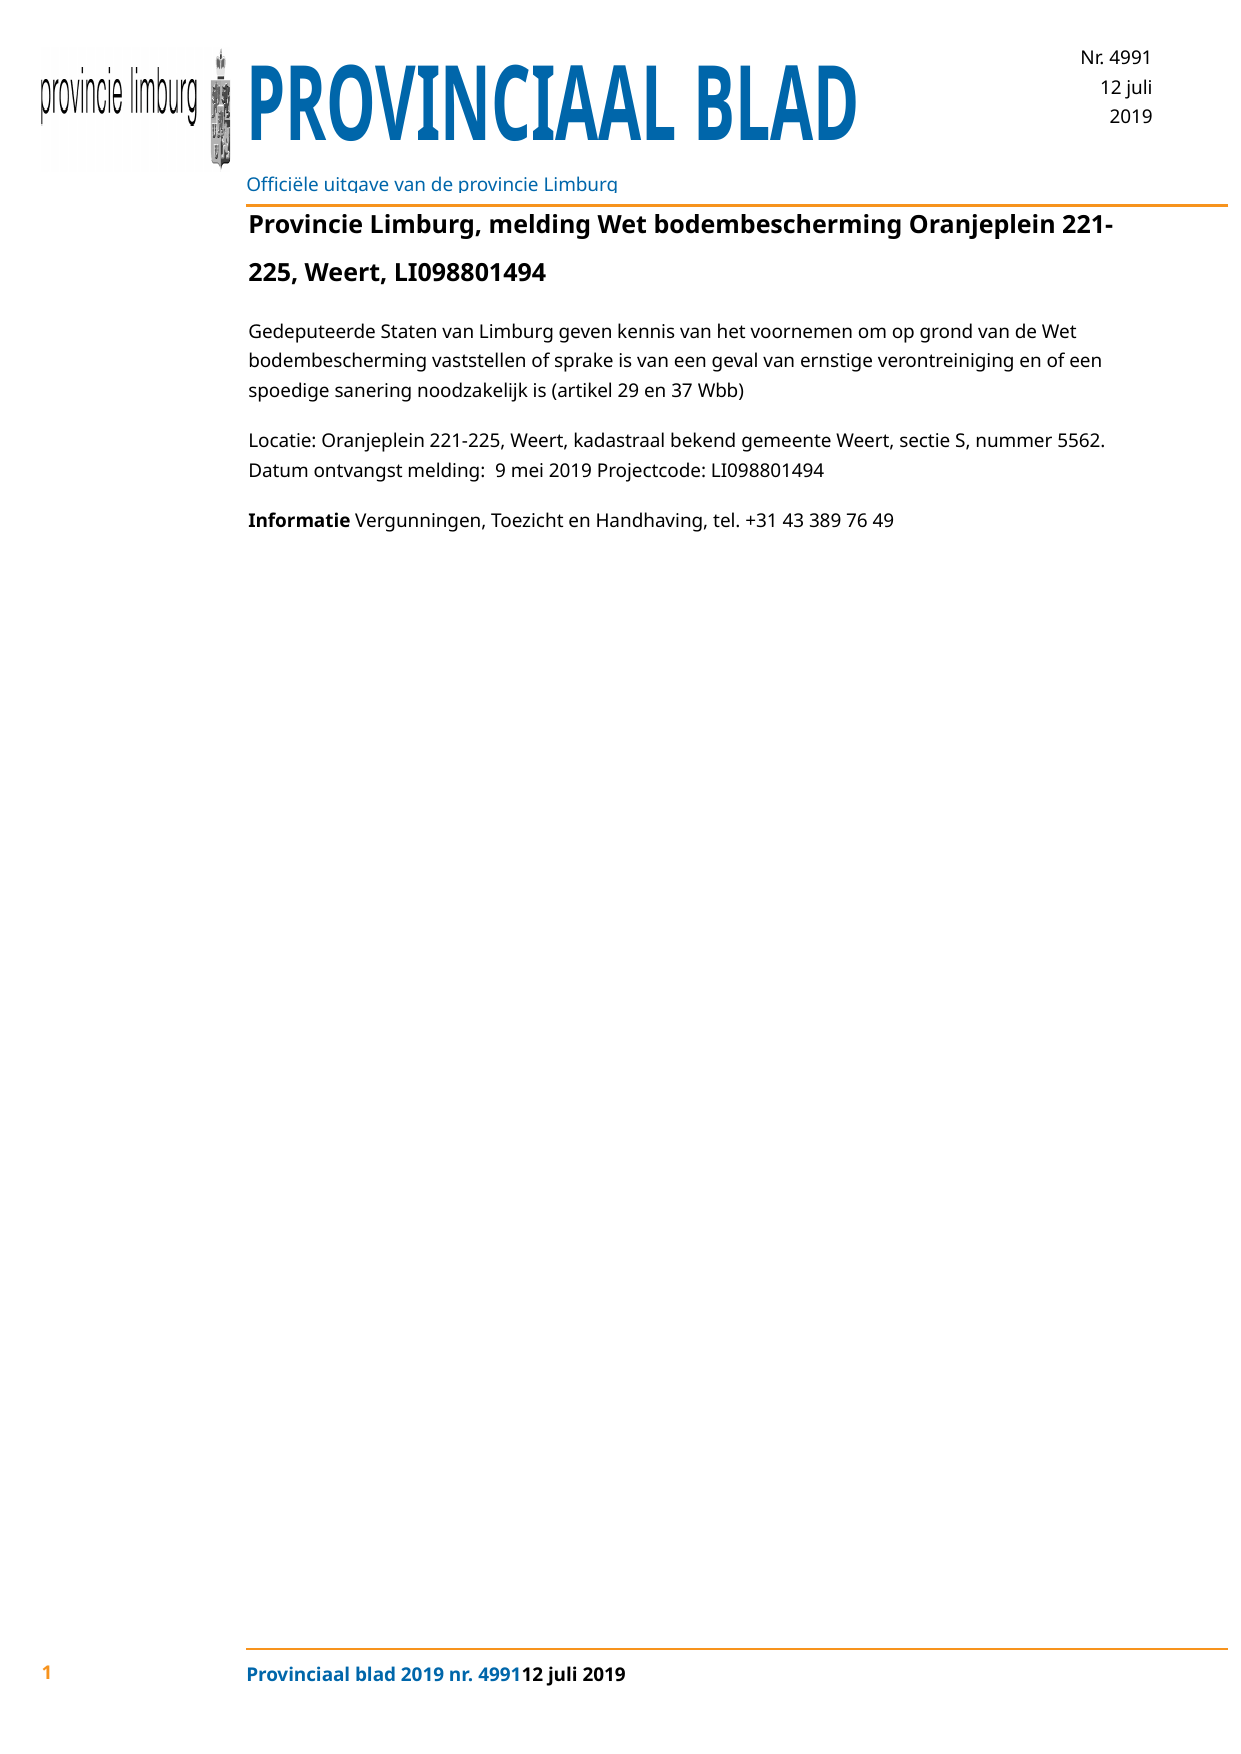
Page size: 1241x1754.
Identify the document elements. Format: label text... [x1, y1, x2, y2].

text Locatie: Oranjeplein 221-225, Weert, kadastraal bekend gemeente Weert, sectie S, nummer 5562. Datum ontvangst melding: 9 mei 2019 Projectcode: LI098801494 [248, 427, 1152, 483]
picture [41, 47, 231, 172]
text Informatie Vergunningen, Toezicht en Handhaving, tel. +31 43 389 76 49 [248, 507, 1152, 533]
text Provincie Limburg, melding Wet bodembescherming Oranjeplein 221-225, Weert, LI098801494 [248, 207, 1152, 288]
text Gedeputeerde Staten van Limburg geven kennis van het voornemen om op grond van de Wet bodembescherming vaststellen of sprake is van een geval van ernstige verontreiniging en of een spoedige sanering noodzakelijk is (artikel 29 en 37 Wbb) [248, 318, 1152, 403]
